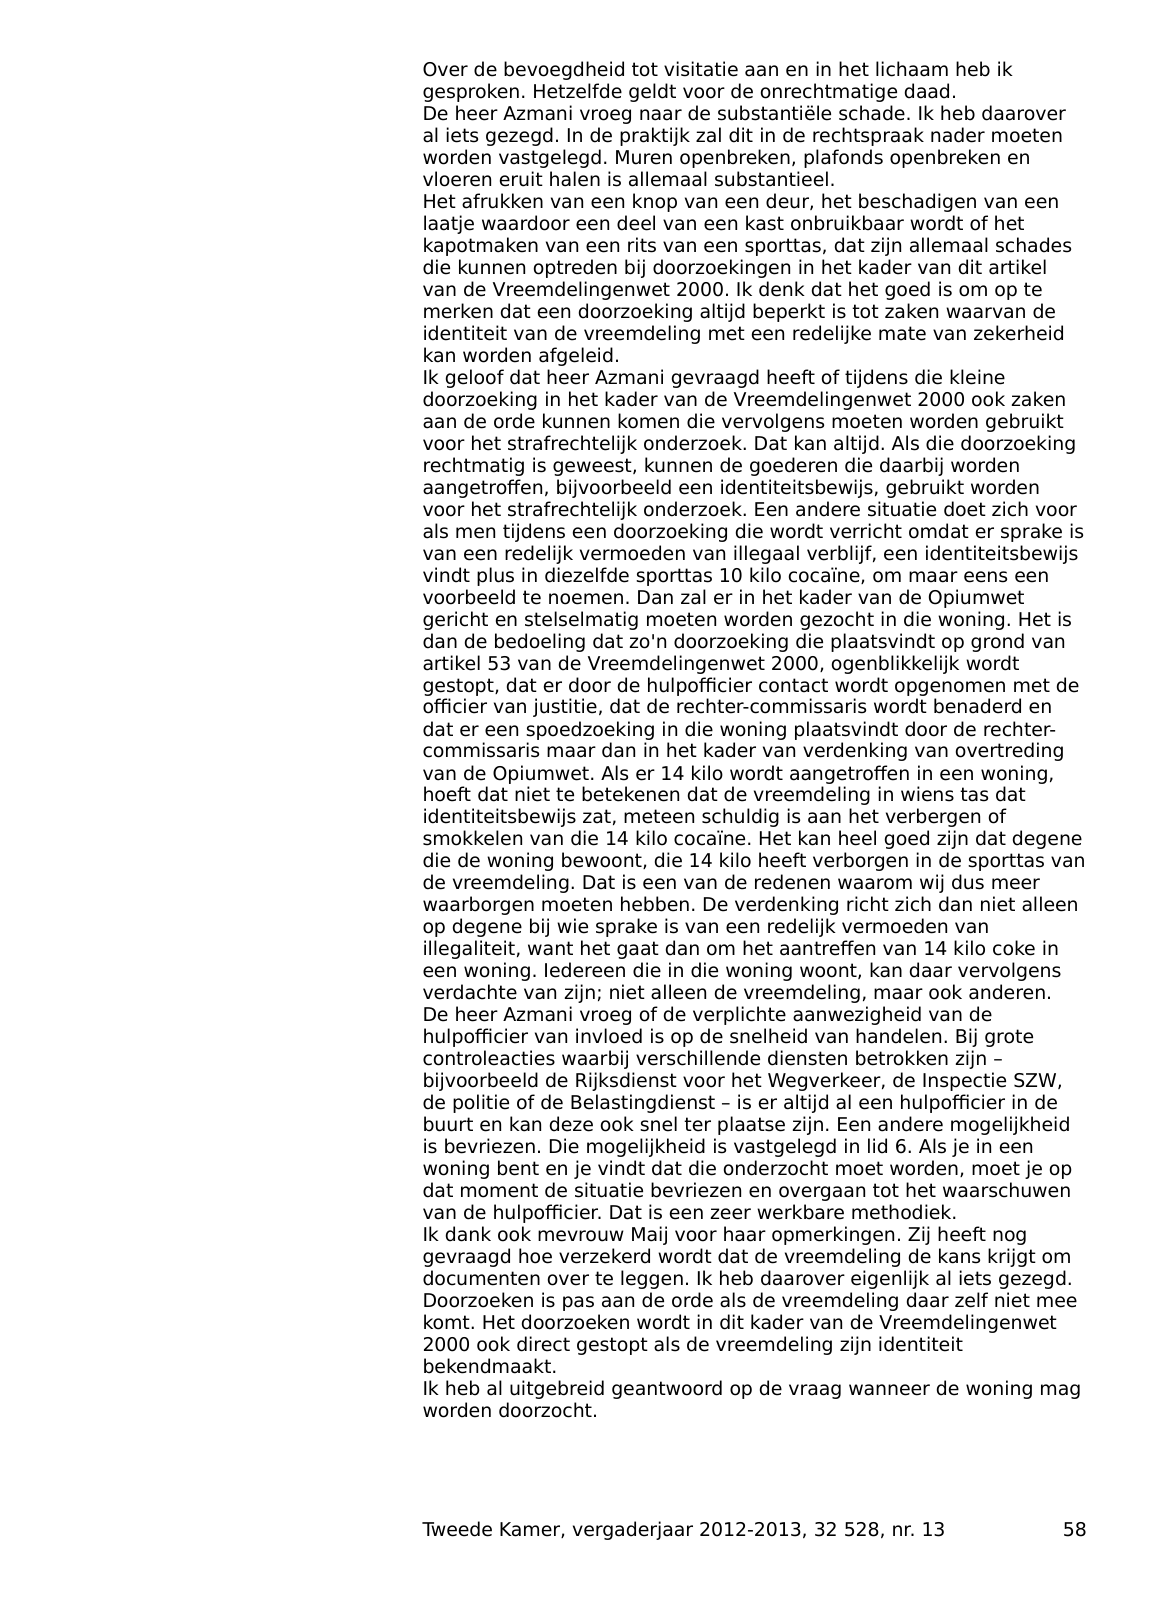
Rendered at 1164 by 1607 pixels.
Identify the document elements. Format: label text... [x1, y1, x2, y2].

text De heer Azmani vroeg naar de substantiële schade. Ik heb daarover al iets gezegd. In de praktijk zal dit in de rechtspraak nader moeten worden vastgelegd. Muren openbreken, plafonds openbreken en vloeren eruit halen is allemaal substantieel. [422, 103, 1087, 191]
text Het afrukken van een knop van een deur, het beschadigen van een laatje waardoor een deel van een kast onbruikbaar wordt of het kapotmaken van een rits van een sporttas, dat zijn allemaal schades die kunnen optreden bij doorzoekingen in het kader van dit artikel van de Vreemdelingenwet 2000. Ik denk dat het goed is om op te merken dat een doorzoeking altijd beperkt is tot zaken waarvan de identiteit van de vreemdeling met een redelijke mate van zekerheid kan worden afgeleid. [422, 191, 1087, 367]
text Over de bevoegdheid tot visitatie aan en in het lichaam heb ik gesproken. Hetzelfde geldt voor de onrechtmatige daad. [422, 59, 1087, 103]
text Ik geloof dat heer Azmani gevraagd heeft of tijdens die kleine doorzoeking in het kader van de Vreemdelingenwet 2000 ook zaken aan de orde kunnen komen die vervolgens moeten worden gebruikt voor het strafrechtelijk onderzoek. Dat kan altijd. Als die doorzoeking rechtmatig is geweest, kunnen de goederen die daarbij worden aangetroffen, bijvoorbeeld een identiteitsbewijs, gebruikt worden voor het strafrechtelijk onderzoek. Een andere situatie doet zich voor als men tijdens een doorzoeking die wordt verricht omdat er sprake is van een redelijk vermoeden van illegaal verblijf, een identiteitsbewijs vindt plus in diezelfde sporttas 10 kilo cocaïne, om maar eens een voorbeeld te noemen. Dan zal er in het kader van de Opiumwet gericht en stelselmatig moeten worden gezocht in die woning. Het is dan de bedoeling dat zo'n doorzoeking die plaatsvindt op grond van artikel 53 van de Vreemdelingenwet 2000, ogenblikkelijk wordt gestopt, dat er door de hulpofficier contact wordt opgenomen met de officier van justitie, dat de rechter-commissaris wordt benaderd en dat er een spoedzoeking in die woning plaatsvindt door de rechter-commissaris maar dan in het kader van verdenking van overtreding van de Opiumwet. Als er 14 kilo wordt aangetroffen in een woning, hoeft dat niet te betekenen dat de vreemdeling in wiens tas dat identiteitsbewijs zat, meteen schuldig is aan het verbergen of smokkelen van die 14 kilo cocaïne. Het kan heel goed zijn dat degene die de woning bewoont, die 14 kilo heeft verborgen in de sporttas van de vreemdeling. Dat is een van de redenen waarom wij dus meer waarborgen moeten hebben. De verdenking richt zich dan niet alleen op degene bij wie sprake is van een redelijk vermoeden van illegaliteit, want het gaat dan om het aantreffen van 14 kilo coke in een woning. Iedereen die in die woning woont, kan daar vervolgens verdachte van zijn; niet alleen de vreemdeling, maar ook anderen. [422, 367, 1087, 1004]
text De heer Azmani vroeg of de verplichte aanwezigheid van de hulpofficier van invloed is op de snelheid van handelen. Bij grote controleacties waarbij verschillende diensten betrokken zijn – bijvoorbeeld de Rijksdienst voor het Wegverkeer, de Inspectie SZW, de politie of de Belastingdienst – is er altijd al een hulpofficier in de buurt en kan deze ook snel ter plaatse zijn. Een andere mogelijkheid is bevriezen. Die mogelijkheid is vastgelegd in lid 6. Als je in een woning bent en je vindt dat die onderzocht moet worden, moet je op dat moment de situatie bevriezen en overgaan tot het waarschuwen van de hulpofficier. Dat is een zeer werkbare methodiek. [422, 1004, 1087, 1224]
text Ik heb al uitgebreid geantwoord op de vraag wanneer de woning mag worden doorzocht. [422, 1378, 1087, 1422]
text Ik dank ook mevrouw Maij voor haar opmerkingen. Zij heeft nog gevraagd hoe verzekerd wordt dat de vreemdeling de kans krijgt om documenten over te leggen. Ik heb daarover eigenlijk al iets gezegd. Doorzoeken is pas aan de orde als de vreemdeling daar zelf niet mee komt. Het doorzoeken wordt in dit kader van de Vreemdelingenwet 2000 ook direct gestopt als de vreemdeling zijn identiteit bekendmaakt. [422, 1224, 1087, 1378]
